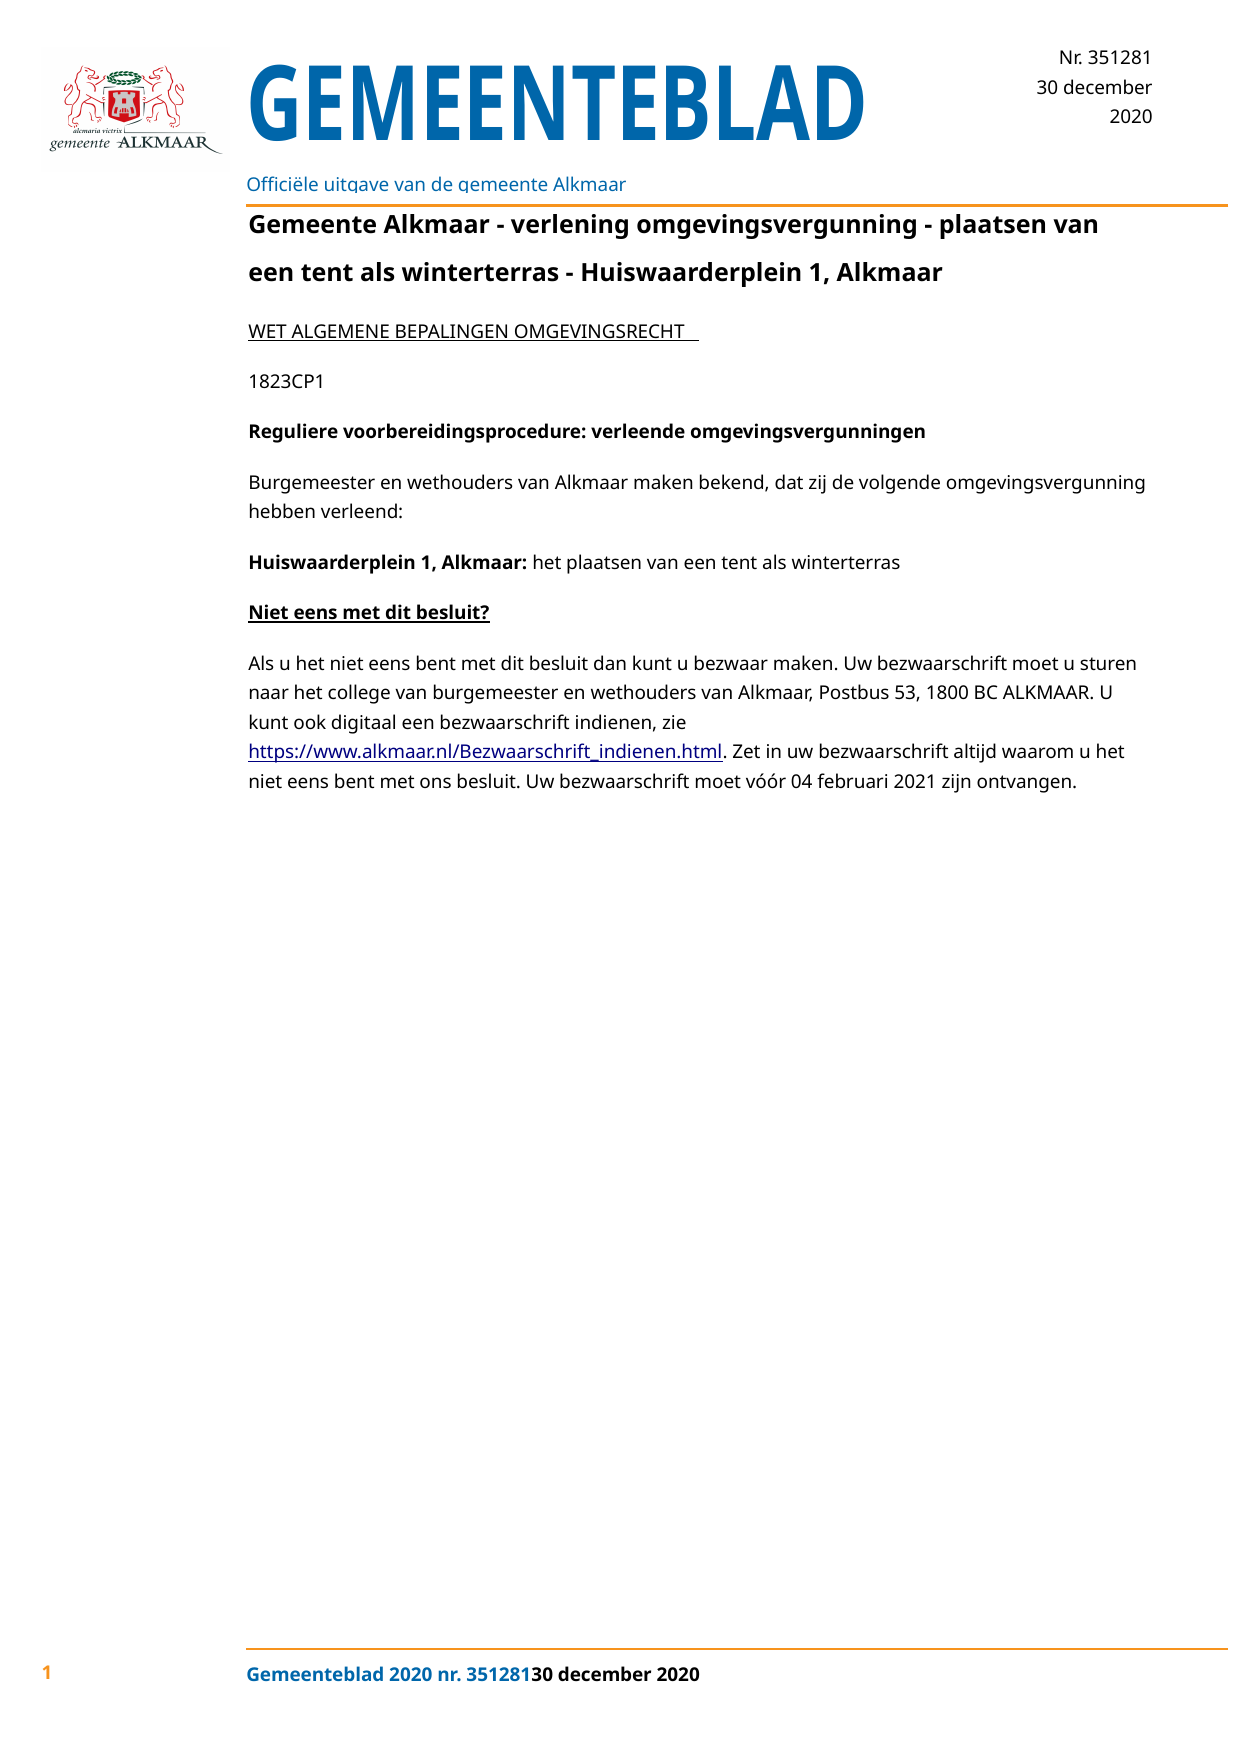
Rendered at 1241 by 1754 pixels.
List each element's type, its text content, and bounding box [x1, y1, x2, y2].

text Als u het niet eens bent met dit besluit dan kunt u bezwaar maken. Uw bezwaarschrift moet u sturen naar het college van burgemeester en wethouders van Alkmaar, Postbus 53, 1800 BC ALKMAAR. U kunt ook digitaal een bezwaarschrift indienen, zie https://www.alkmaar.nl/Bezwaarschrift_indienen.html. Zet in uw bezwaarschrift altijd waarom u het niet eens bent met ons besluit. Uw bezwaarschrift moet vóór 04 februari 2021 zijn ontvangen. [248, 650, 1152, 794]
text Reguliere voorbereidingsprocedure: verleende omgevingsvergunningen [248, 419, 1152, 444]
text Gemeente Alkmaar - verlening omgevingsvergunning - plaatsen van een tent als winterterras - Huiswaarderplein 1, Alkmaar [248, 207, 1152, 288]
text 1823CP1 [248, 368, 1152, 394]
picture [41, 47, 231, 172]
text Huiswaarderplein 1, Alkmaar: het plaatsen van een tent als winterterras [248, 549, 1152, 575]
text WET ALGEMENE BEPALINGEN OMGEVINGSRECHT [248, 318, 1152, 344]
text Niet eens met dit besluit? [248, 599, 1152, 625]
text Burgemeester en wethouders van Alkmaar maken bekend, dat zij de volgende omgevingsvergunning hebben verleend: [248, 469, 1152, 524]
